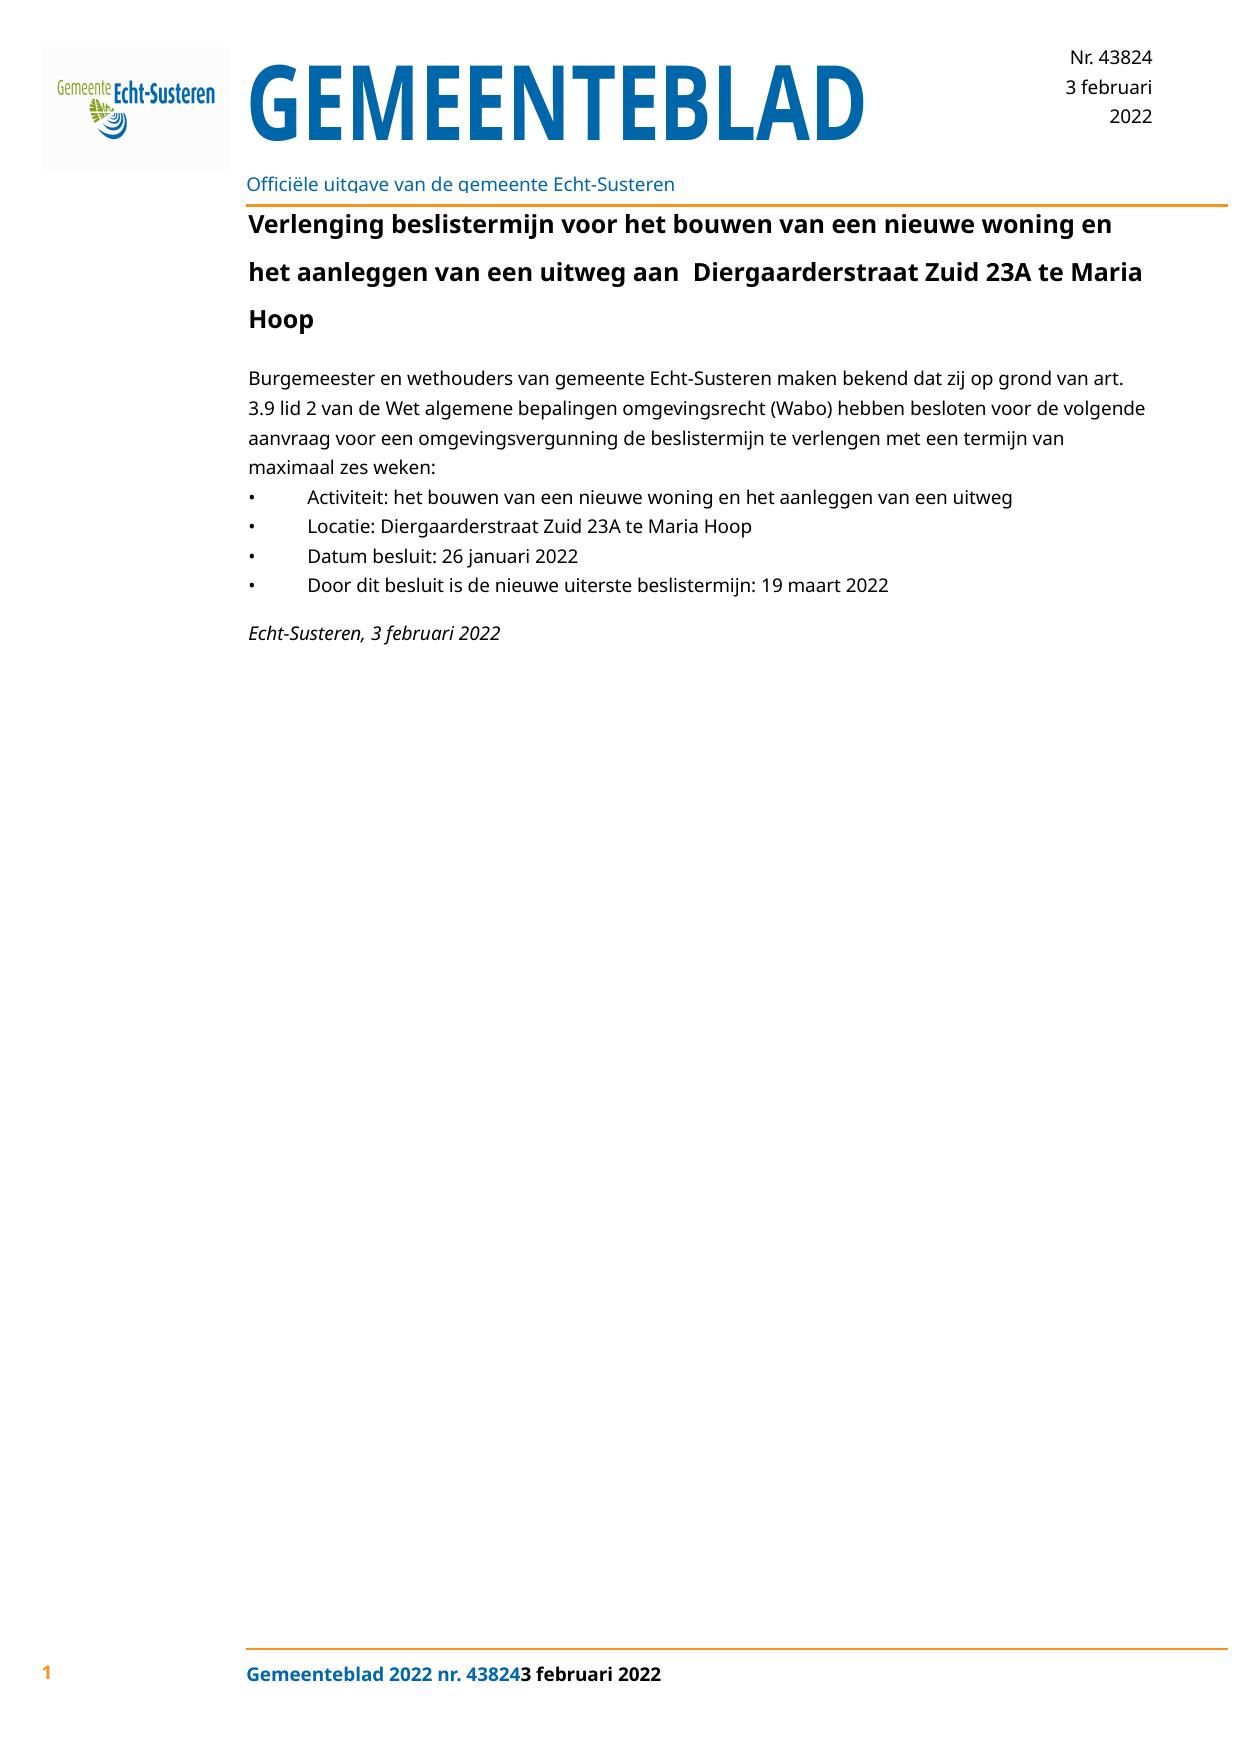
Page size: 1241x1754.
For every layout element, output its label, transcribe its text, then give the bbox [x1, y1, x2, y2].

text Echt-Susteren, 3 februari 2022 [248, 620, 1152, 646]
text Verlenging beslistermijn voor het bouwen van een nieuwe woning en het aanleggen van een uitweg aan Diergaarderstraat Zuid 23A te Maria Hoop [248, 207, 1152, 336]
text Burgemeester en wethouders van gemeente Echt-Susteren maken bekend dat zij op grond van art. 3.9 lid 2 van de Wet algemene bepalingen omgevingsrecht (Wabo) hebben besloten voor de volgende aanvraag voor een omgevingsvergunning de beslistermijn te verlengen met een termijn van maximaal zes weken: [248, 366, 1152, 480]
picture [41, 47, 231, 172]
list Door dit besluit is de nieuwe uiterste beslistermijn: 19 maart 2022 [248, 573, 1152, 598]
list Datum besluit: 26 januari 2022 [248, 543, 1152, 569]
list Activiteit: het bouwen van een nieuwe woning en het aanleggen van een uitweg [248, 484, 1152, 509]
list Locatie: Diergaarderstraat Zuid 23A te Maria Hoop [248, 513, 1152, 539]
